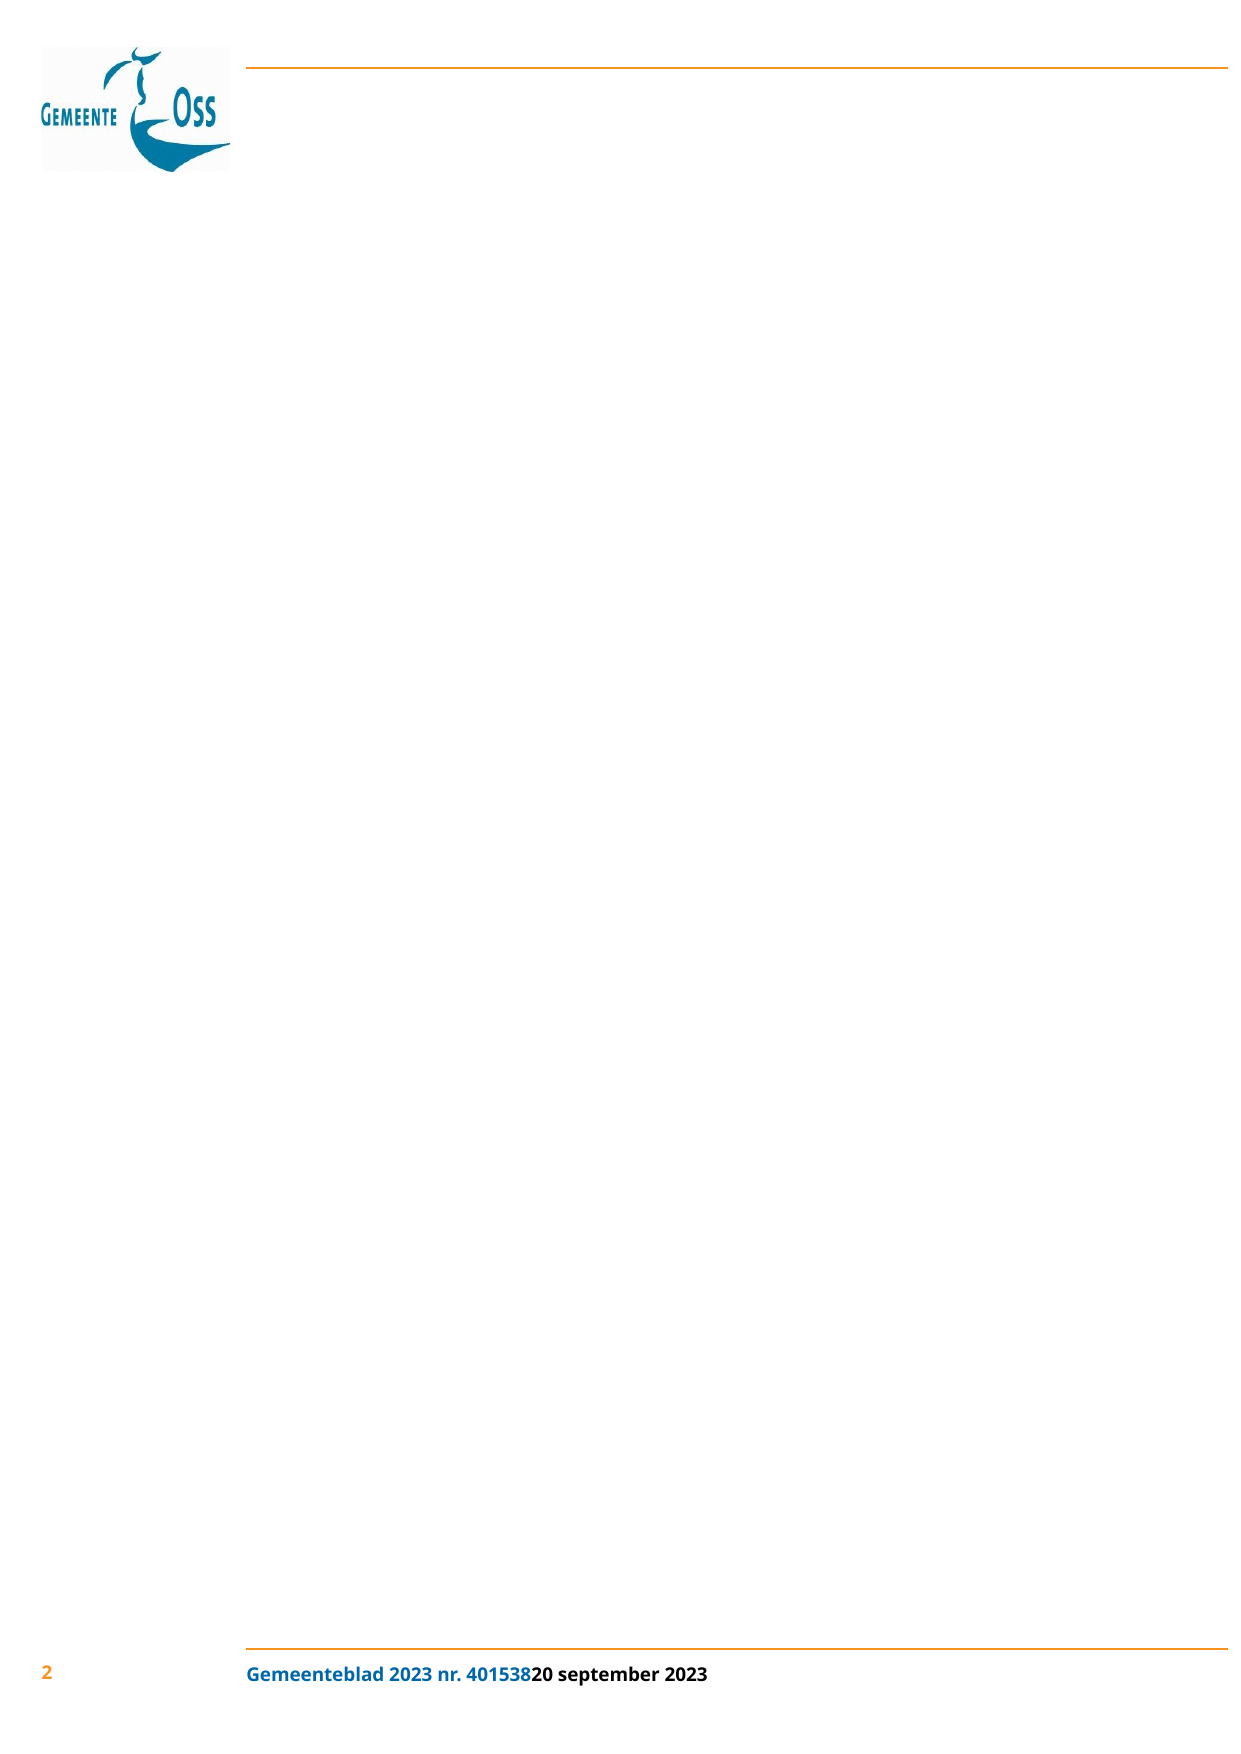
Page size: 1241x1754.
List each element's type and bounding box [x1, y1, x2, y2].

picture [41, 47, 231, 172]
